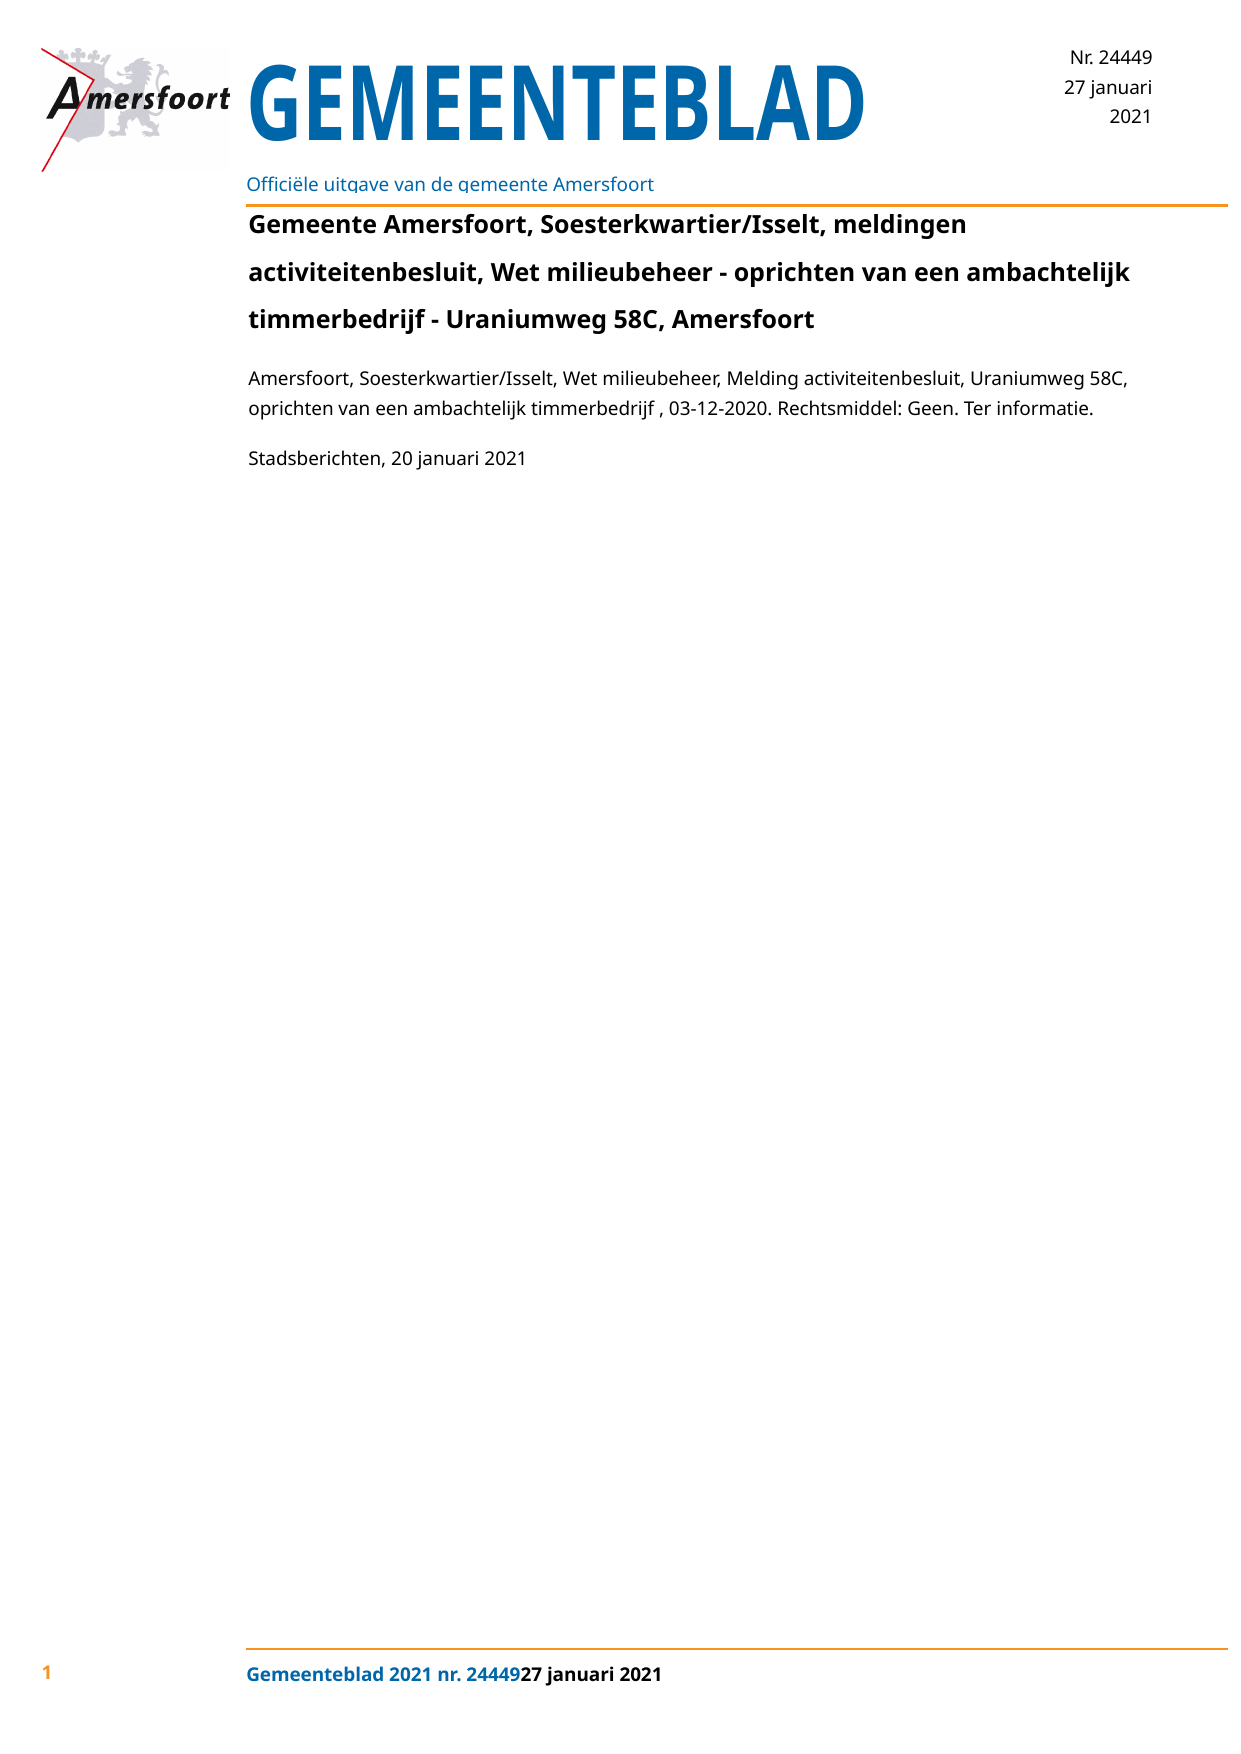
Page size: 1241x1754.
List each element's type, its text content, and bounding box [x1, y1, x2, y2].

picture [41, 47, 231, 172]
text Stadsberichten, 20 januari 2021 [248, 446, 1152, 471]
text Amersfoort, Soesterkwartier/Isselt, Wet milieubeheer, Melding activiteitenbesluit, Uraniumweg 58C, oprichten van een ambachtelijk timmerbedrijf , 03-12-2020. Rechtsmiddel: Geen. Ter informatie. [248, 366, 1152, 421]
text Gemeente Amersfoort, Soesterkwartier/Isselt, meldingen activiteitenbesluit, Wet milieubeheer - oprichten van een ambachtelijk timmerbedrijf - Uraniumweg 58C, Amersfoort [248, 207, 1152, 336]
